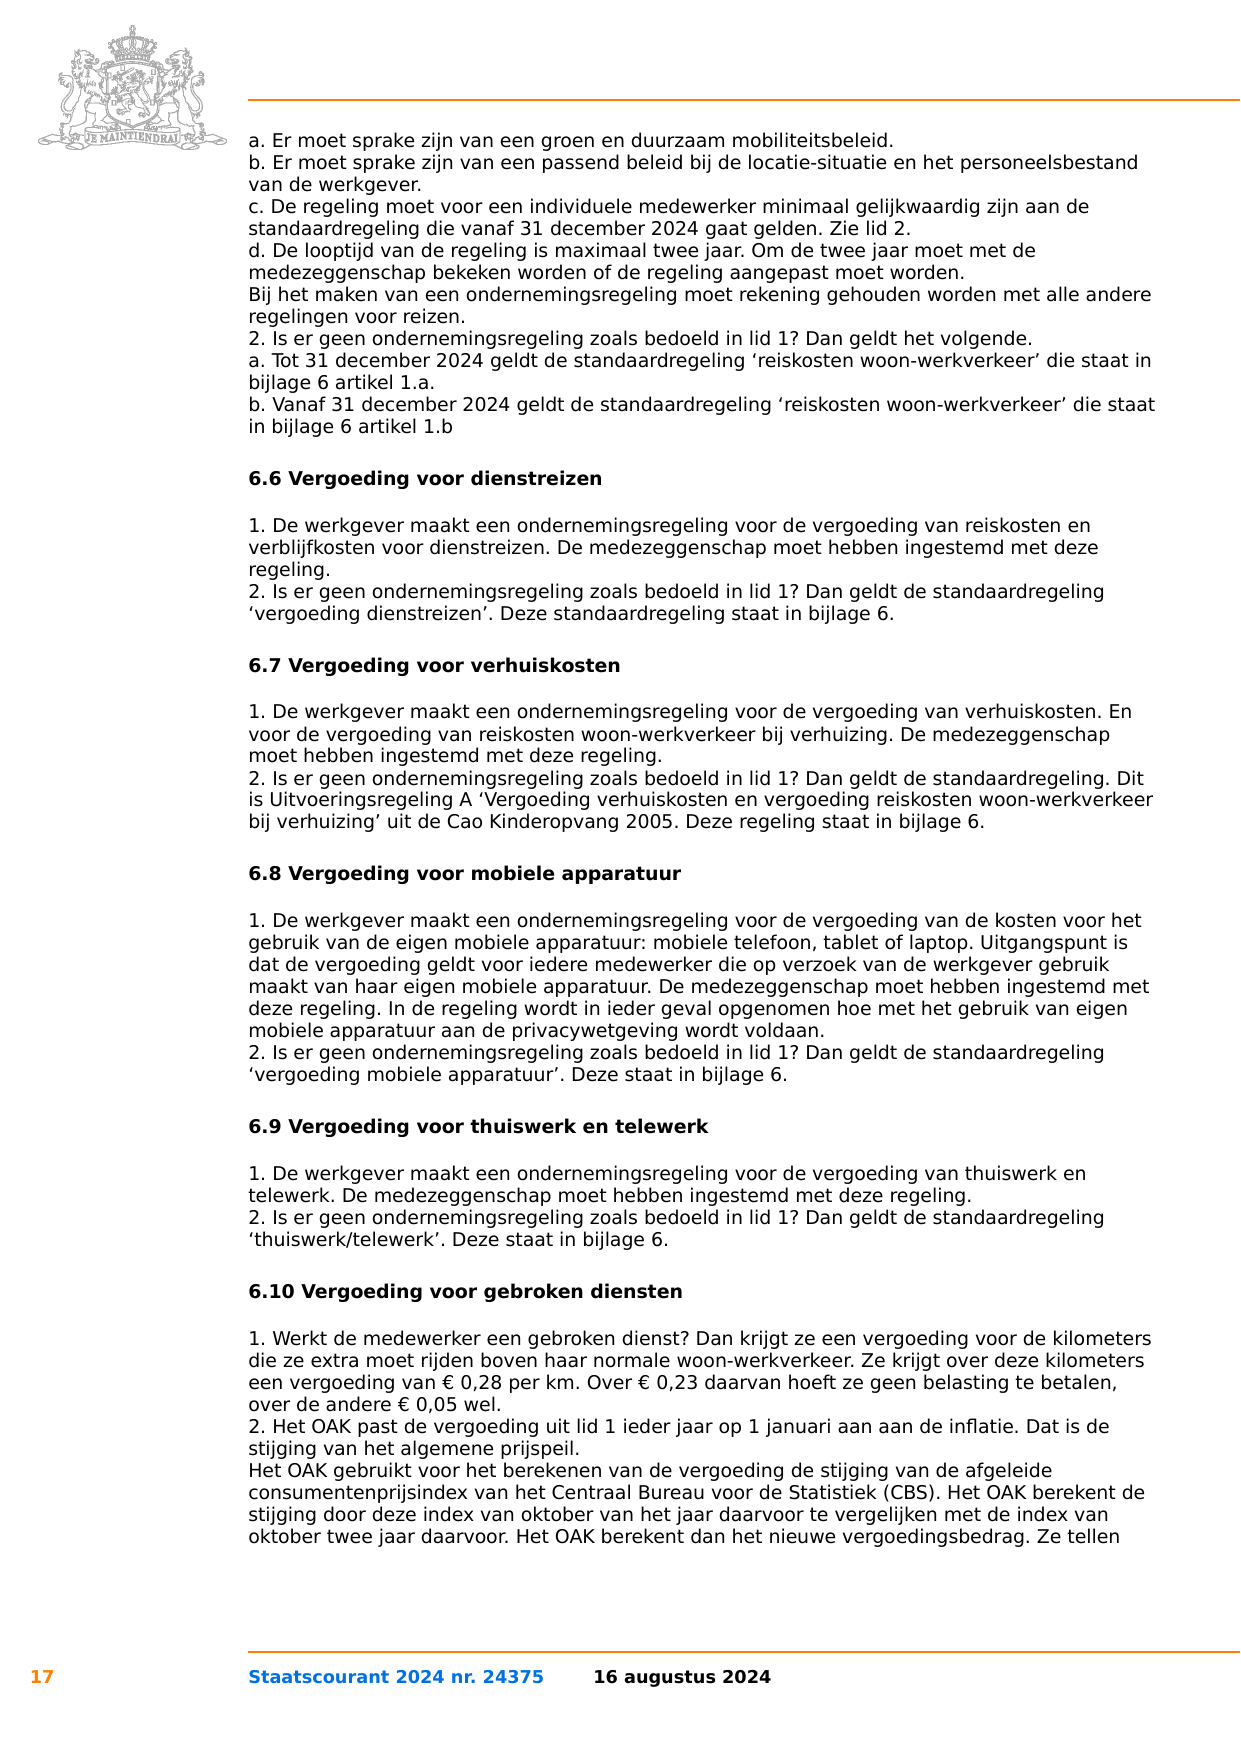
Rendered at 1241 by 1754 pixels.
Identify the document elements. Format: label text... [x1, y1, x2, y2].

subtitle 6.10 Vergoeding voor gebroken diensten [248, 1281, 1163, 1303]
text 1. De werkgever maakt een ondernemingsregeling voor de vergoeding van verhuiskosten. En voor de vergoeding van reiskosten woon-werkverkeer bij verhuizing. De medezeggenschap moet hebben ingestemd met deze regeling. [248, 701, 1163, 767]
text 2. Is er geen ondernemingsregeling zoals bedoeld in lid 1? Dan geldt de standaardregeling ‘vergoeding dienstreizen’. Deze standaardregeling staat in bijlage 6. [248, 581, 1163, 624]
text a. Tot 31 december 2024 geldt de standaardregeling ‘reiskosten woon-werkverkeer’ die staat in bijlage 6 artikel 1.a. [248, 350, 1163, 394]
text Het OAK gebruikt voor het berekenen van de vergoeding de stijging van de afgeleide consumentenprijsindex van het Centraal Bureau voor de Statistiek (CBS). Het OAK berekent de stijging door deze index van oktober van het jaar daarvoor te vergelijken met de index van oktober twee jaar daarvoor. Het OAK berekent dan het nieuwe vergoedingsbedrag. Ze tellen [248, 1460, 1163, 1548]
text d. De looptijd van de regeling is maximaal twee jaar. Om de twee jaar moet met de medezeggenschap bekeken worden of de regeling aangepast moet worden. [248, 240, 1163, 284]
subtitle 6.7 Vergoeding voor verhuiskosten [248, 654, 1163, 676]
text b. Er moet sprake zijn van een passend beleid bij de locatie-situatie en het personeelsbestand van de werkgever. [248, 152, 1163, 196]
text 2. Is er geen ondernemingsregeling zoals bedoeld in lid 1? Dan geldt de standaardregeling. Dit is Uitvoeringsregeling A ‘Vergoeding verhuiskosten en vergoeding reiskosten woon-werkverkeer bij verhuizing’ uit de Cao Kinderopvang 2005. Deze regeling staat in bijlage 6. [248, 767, 1163, 833]
text c. De regeling moet voor een individuele medewerker minimaal gelijkwaardig zijn aan de standaardregeling die vanaf 31 december 2024 gaat gelden. Zie lid 2. [248, 196, 1163, 240]
subtitle 6.6 Vergoeding voor dienstreizen [248, 468, 1163, 489]
subtitle 6.9 Vergoeding voor thuiswerk en telewerk [248, 1116, 1163, 1138]
text 1. Werkt de medewerker een gebroken dienst? Dan krijgt ze een vergoeding voor de kilometers die ze extra moet rijden boven haar normale woon-werkverkeer. Ze krijgt over deze kilometers een vergoeding van € 0,28 per km. Over € 0,23 daarvan hoeft ze geen belasting te betalen, over de andere € 0,05 wel. [248, 1328, 1163, 1416]
text 2. Is er geen ondernemingsregeling zoals bedoeld in lid 1? Dan geldt de standaardregeling ‘thuiswerk/telewerk’. Deze staat in bijlage 6. [248, 1207, 1163, 1251]
text 1. De werkgever maakt een ondernemingsregeling voor de vergoeding van reiskosten en verblijfkosten voor dienstreizen. De medezeggenschap moet hebben ingestemd met deze regeling. [248, 514, 1163, 581]
text Bij het maken van een ondernemingsregeling moet rekening gehouden worden met alle andere regelingen voor reizen. [248, 284, 1163, 328]
text a. Er moet sprake zijn van een groen en duurzaam mobiliteitsbeleid. [248, 130, 1163, 152]
text 1. De werkgever maakt een ondernemingsregeling voor de vergoeding van de kosten voor het gebruik van de eigen mobiele apparatuur: mobiele telefoon, tablet of laptop. Uitgangspunt is dat de vergoeding geldt voor iedere medewerker die op verzoek van de werkgever gebruik maakt van haar eigen mobiele apparatuur. De medezeggenschap moet hebben ingestemd met deze regeling. In de regeling wordt in ieder geval opgenomen hoe met het gebruik van eigen mobiele apparatuur aan de privacywetgeving wordt voldaan. [248, 910, 1163, 1042]
text 2. Is er geen ondernemingsregeling zoals bedoeld in lid 1? Dan geldt de standaardregeling ‘vergoeding mobiele apparatuur’. Deze staat in bijlage 6. [248, 1042, 1163, 1086]
subtitle 6.8 Vergoeding voor mobiele apparatuur [248, 863, 1163, 885]
text 2. Het OAK past de vergoeding uit lid 1 ieder jaar op 1 januari aan aan de inflatie. Dat is de stijging van het algemene prijspeil. [248, 1416, 1163, 1460]
text b. Vanaf 31 december 2024 geldt de standaardregeling ‘reiskosten woon-werkverkeer’ die staat in bijlage 6 artikel 1.b [248, 394, 1163, 438]
text 1. De werkgever maakt een ondernemingsregeling voor de vergoeding van thuiswerk en telewerk. De medezeggenschap moet hebben ingestemd met deze regeling. [248, 1163, 1163, 1207]
picture [38, 25, 227, 150]
text 2. Is er geen ondernemingsregeling zoals bedoeld in lid 1? Dan geldt het volgende. [248, 328, 1163, 350]
